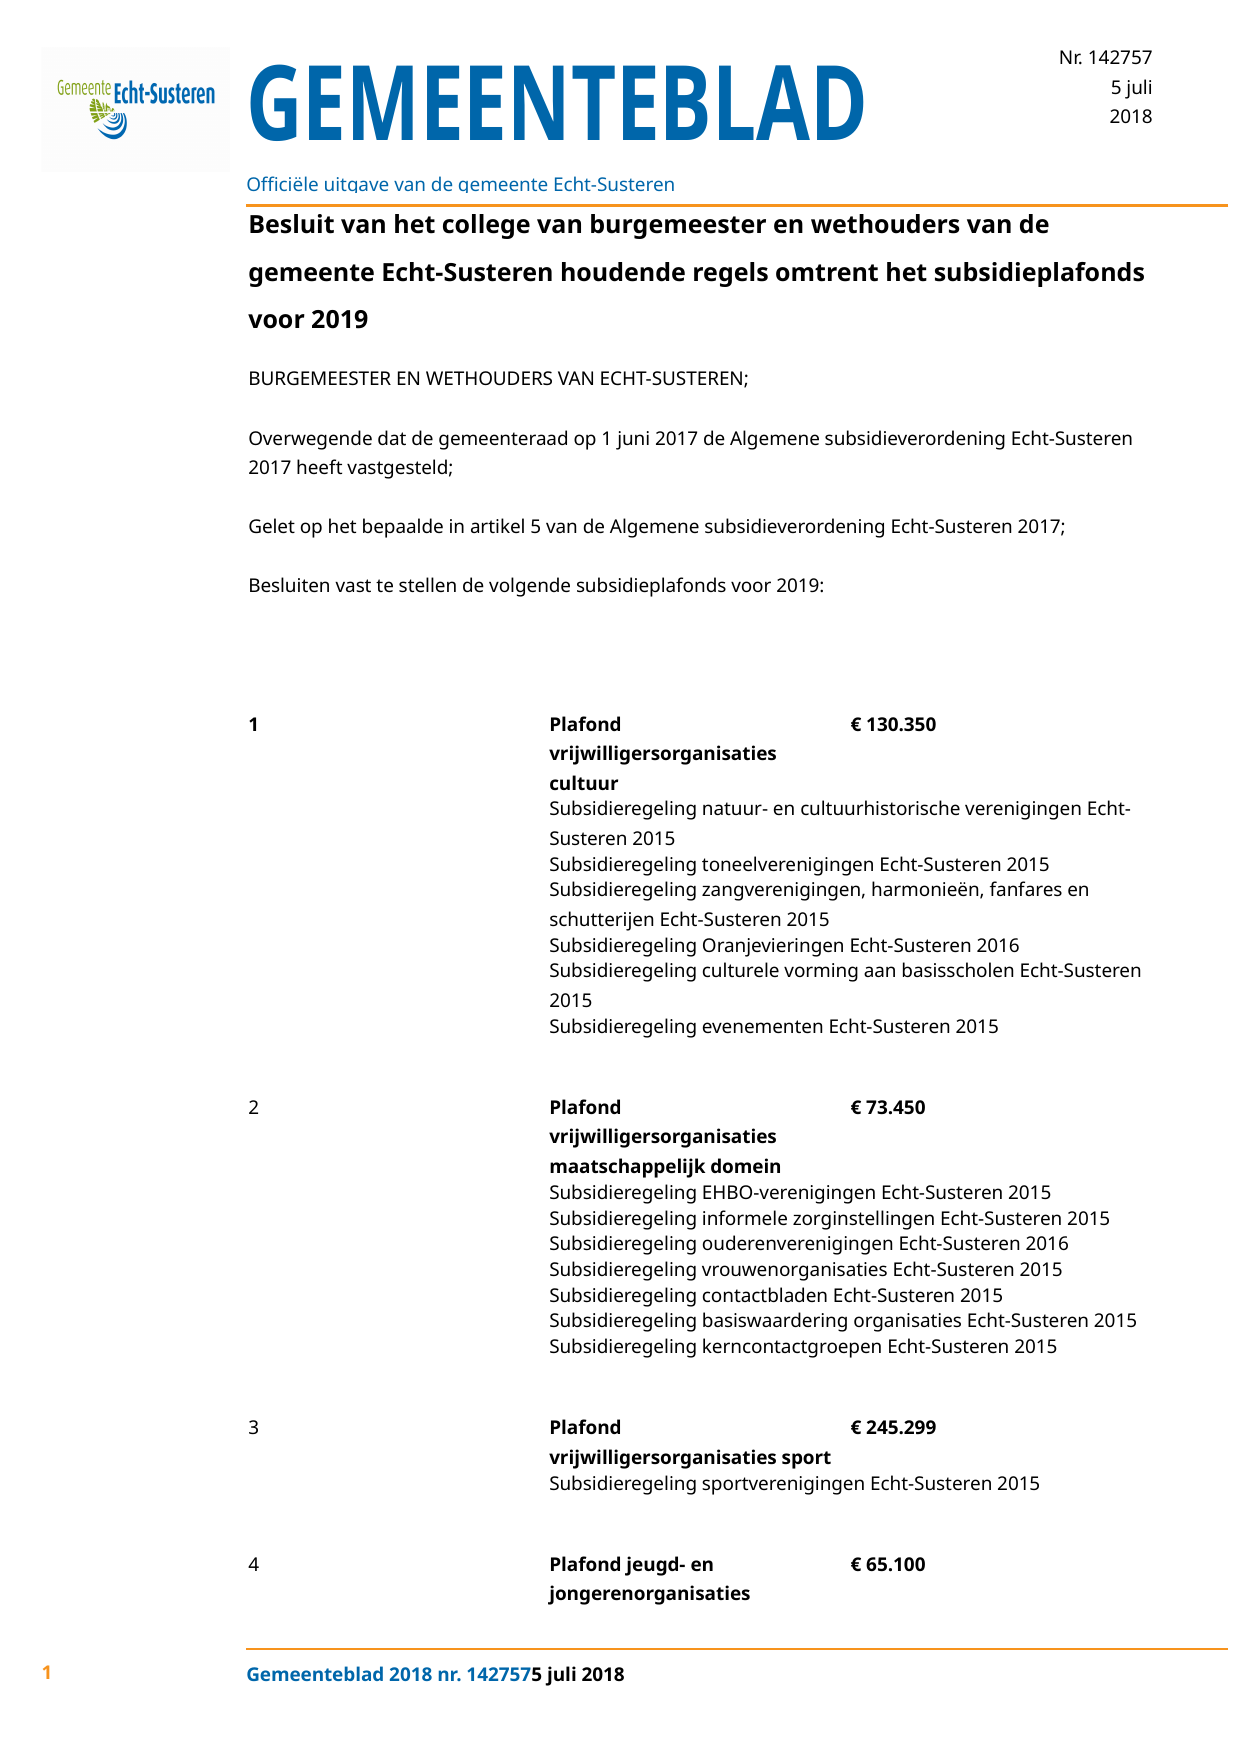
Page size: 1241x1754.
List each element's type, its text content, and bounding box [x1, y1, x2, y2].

table_cell Subsidieregeling contactbladen Echt-Susteren 2015 [549, 1282, 1152, 1308]
table_cell Subsidieregeling vrouwenorganisaties Echt-Susteren 2015 [549, 1256, 1152, 1282]
table_cell [248, 877, 549, 932]
table_cell [248, 1470, 549, 1495]
table_header Plafond vrijwilligersorganisaties cultuur [549, 711, 850, 796]
table_cell € 73.450 [850, 1094, 1152, 1179]
table_cell [248, 1230, 549, 1256]
table_cell [248, 1282, 549, 1308]
table_cell [549, 1039, 1152, 1094]
table_cell Subsidieregeling culturele vorming aan basisscholen Echt-Susteren 2015 [549, 958, 1152, 1013]
table_cell [549, 1495, 1152, 1551]
table_cell Plafond vrijwilligersorganisaties sport [549, 1414, 850, 1470]
table_cell Subsidieregeling EHBO-verenigingen Echt-Susteren 2015 [549, 1179, 1152, 1205]
table_cell Subsidieregeling informele zorginstellingen Echt-Susteren 2015 [549, 1205, 1152, 1230]
table_header € 130.350 [850, 711, 1152, 796]
table_cell Subsidieregeling Oranjevieringen Echt-Susteren 2016 [549, 932, 1152, 958]
text BURGEMEESTER EN WETHOUDERS VAN ECHT-SUSTEREN; [248, 366, 1152, 391]
table_cell Subsidieregeling basiswaardering organisaties Echt-Susteren 2015 [549, 1308, 1152, 1333]
table_cell [248, 932, 549, 958]
text Gelet op het bepaalde in artikel 5 van de Algemene subsidieverordening Echt-Susteren 2017; [248, 513, 1152, 539]
text Overwegende dat de gemeenteraad op 1 juni 2017 de Algemene subsidieverordening Echt-Susteren 2017 heeft vastgesteld; [248, 425, 1152, 480]
table_cell 2 [248, 1094, 549, 1179]
table_cell Subsidieregeling ouderenverenigingen Echt-Susteren 2016 [549, 1230, 1152, 1256]
table_cell Subsidieregeling zangverenigingen, harmonieën, fanfares en schutterijen Echt-Susteren 2015 [549, 877, 1152, 932]
table_cell [549, 1359, 1152, 1414]
table_header 1 [248, 711, 549, 796]
table_cell [248, 1359, 549, 1414]
picture [41, 47, 231, 172]
table_cell € 65.100 [850, 1551, 1152, 1606]
table_cell 4 [248, 1551, 549, 1606]
table_cell Subsidieregeling kerncontactgroepen Echt-Susteren 2015 [549, 1333, 1152, 1359]
table_cell [248, 851, 549, 877]
table_cell [248, 1013, 549, 1039]
table_cell Plafond vrijwilligersorganisaties maatschappelijk domein [549, 1094, 850, 1179]
table_cell [248, 1205, 549, 1230]
table_cell Subsidieregeling sportverenigingen Echt-Susteren 2015 [549, 1470, 1152, 1495]
table_cell Subsidieregeling toneelverenigingen Echt-Susteren 2015 [549, 851, 1152, 877]
text Besluiten vast te stellen de volgende subsidieplafonds voor 2019: [248, 573, 1152, 598]
table_cell Subsidieregeling natuur- en cultuurhistorische verenigingen Echt-Susteren 2015 [549, 796, 1152, 851]
table_cell [248, 796, 549, 851]
table_cell [248, 1256, 549, 1282]
table_cell [248, 1039, 549, 1094]
table_cell [248, 1179, 549, 1205]
table_cell [248, 1308, 549, 1333]
table_cell € 245.299 [850, 1414, 1152, 1470]
table_cell Subsidieregeling evenementen Echt-Susteren 2015 [549, 1013, 1152, 1039]
table_cell 3 [248, 1414, 549, 1470]
table_cell [248, 958, 549, 1013]
table_cell Plafond jeugd- en jongerenorganisaties [549, 1551, 850, 1606]
text Besluit van het college van burgemeester en wethouders van de gemeente Echt-Susteren houdende regels omtrent het subsidieplafonds voor 2019 [248, 207, 1152, 336]
table_cell [248, 1495, 549, 1551]
table_cell [248, 1333, 549, 1359]
